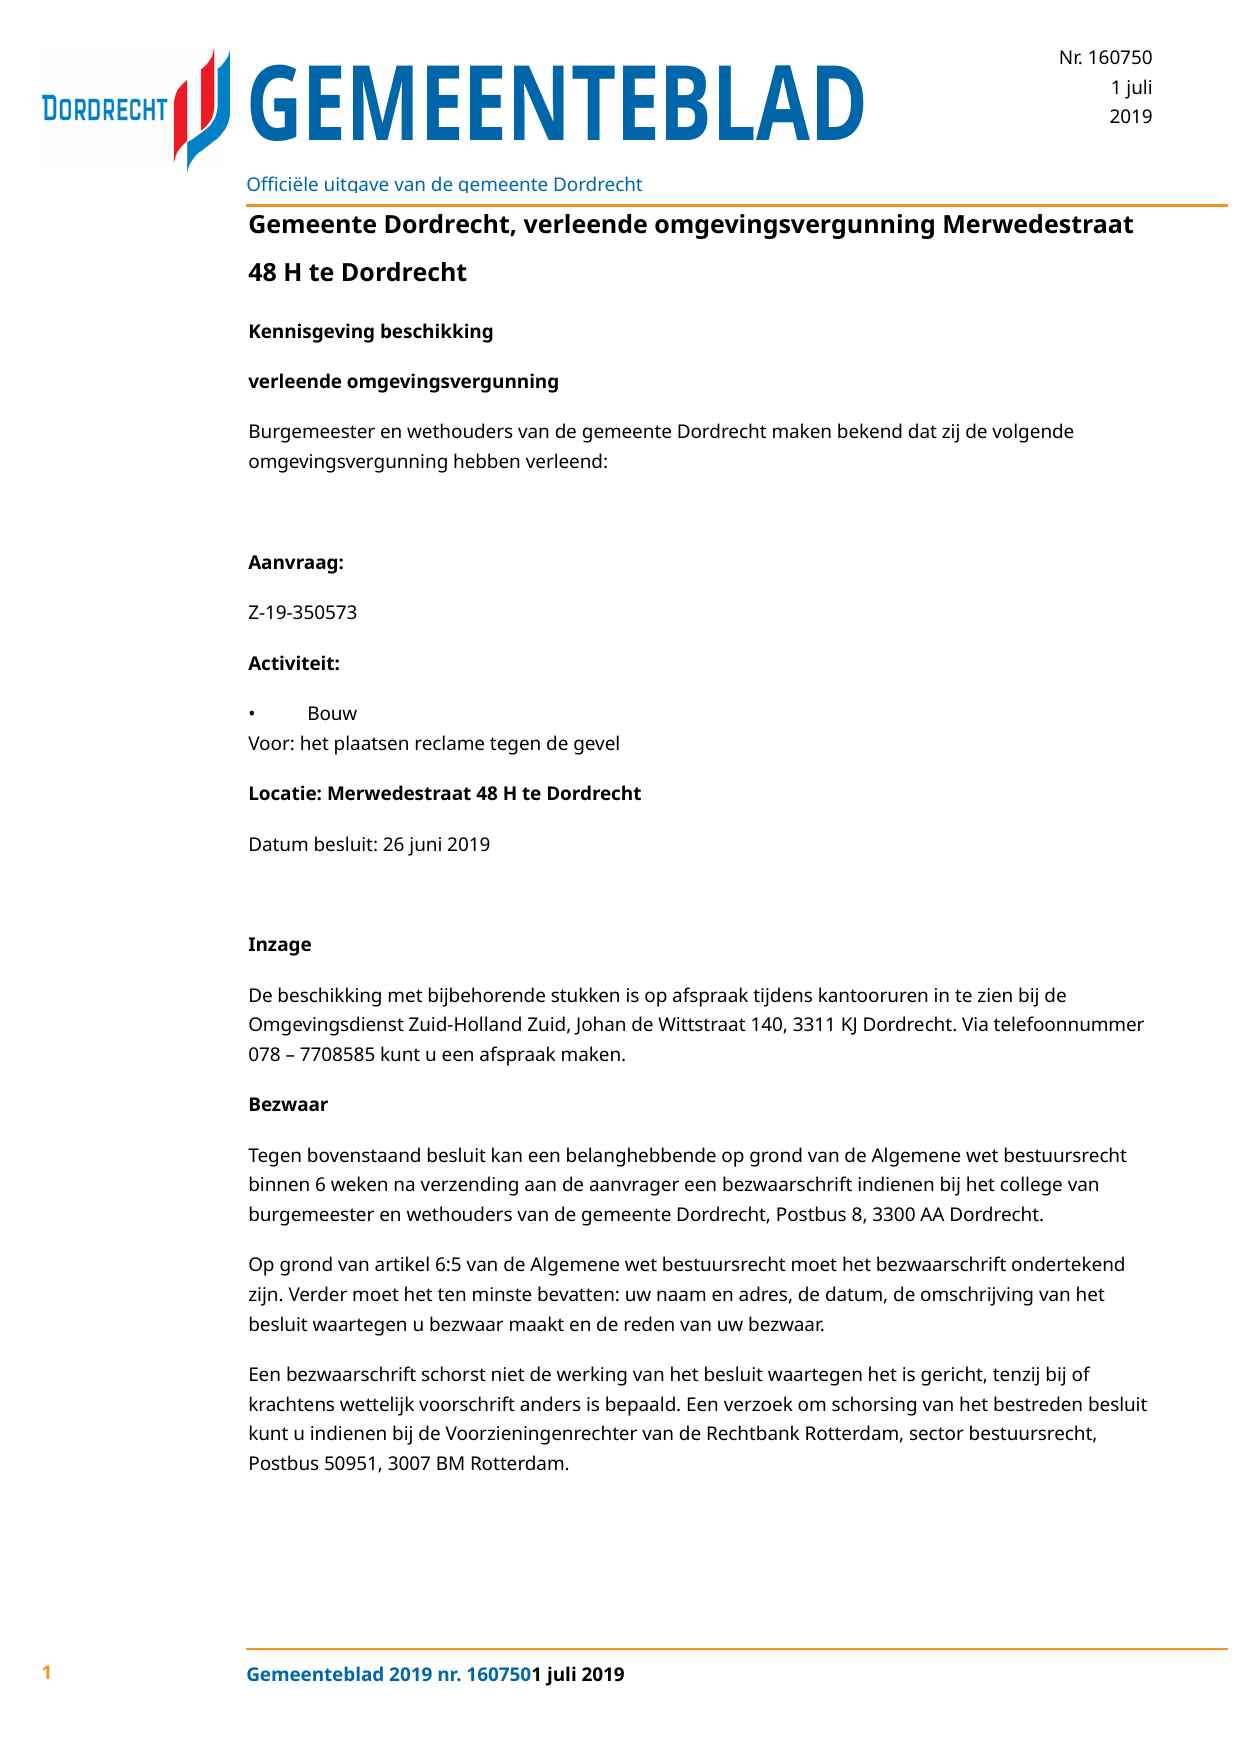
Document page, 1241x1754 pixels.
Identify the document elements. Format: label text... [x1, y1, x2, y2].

text Aanvraag: [248, 549, 1152, 575]
list Bouw [248, 700, 1152, 726]
text Inzage [248, 932, 1152, 957]
text Op grond van artikel 6:5 van de Algemene wet bestuursrecht moet het bezwaarschrift ondertekend zijn. Verder moet het ten minste bevatten: uw naam en adres, de datum, de omschrijving van het besluit waartegen u bezwaar maakt en de reden van uw bezwaar. [248, 1252, 1152, 1337]
text verleende omgevingsvergunning [248, 368, 1152, 394]
text Activiteit: [248, 650, 1152, 676]
text Locatie: Merwedestraat 48 H te Dordrecht [248, 780, 1152, 806]
text Voor: het plaatsen reclame tegen de gevel [248, 730, 1152, 756]
text Tegen bovenstaand besluit kan een belanghebbende op grond van de Algemene wet bestuursrecht binnen 6 weken na verzending aan de aanvrager een bezwaarschrift indienen bij het college van burgemeester en wethouders van de gemeente Dordrecht, Postbus 8, 3300 AA Dordrecht. [248, 1142, 1152, 1227]
text De beschikking met bijbehorende stukken is op afspraak tijdens kantooruren in te zien bij de Omgevingsdienst Zuid-Holland Zuid, Johan de Wittstraat 140, 3311 KJ Dordrecht. Via telefoonnummer 078 – 7708585 kunt u een afspraak maken. [248, 982, 1152, 1067]
text Burgemeester en wethouders van de gemeente Dordrecht maken bekend dat zij de volgende omgevingsvergunning hebben verleend: [248, 419, 1152, 474]
text Bezwaar [248, 1092, 1152, 1117]
text Een bezwaarschrift schorst niet de werking van het besluit waartegen het is gericht, tenzij bij of krachtens wettelijk voorschrift anders is bepaald. Een verzoek om schorsing van het bestreden besluit kunt u indienen bij de Voorzieningenrechter van de Rechtbank Rotterdam, sector bestuursrecht, Postbus 50951, 3007 BM Rotterdam. [248, 1361, 1152, 1476]
text Gemeente Dordrecht, verleende omgevingsvergunning Merwedestraat 48 H te Dordrecht [248, 207, 1152, 288]
picture [41, 47, 231, 172]
text Z-19-350573 [248, 599, 1152, 625]
text Kennisgeving beschikking [248, 318, 1152, 344]
text Datum besluit: 26 juni 2019 [248, 831, 1152, 857]
